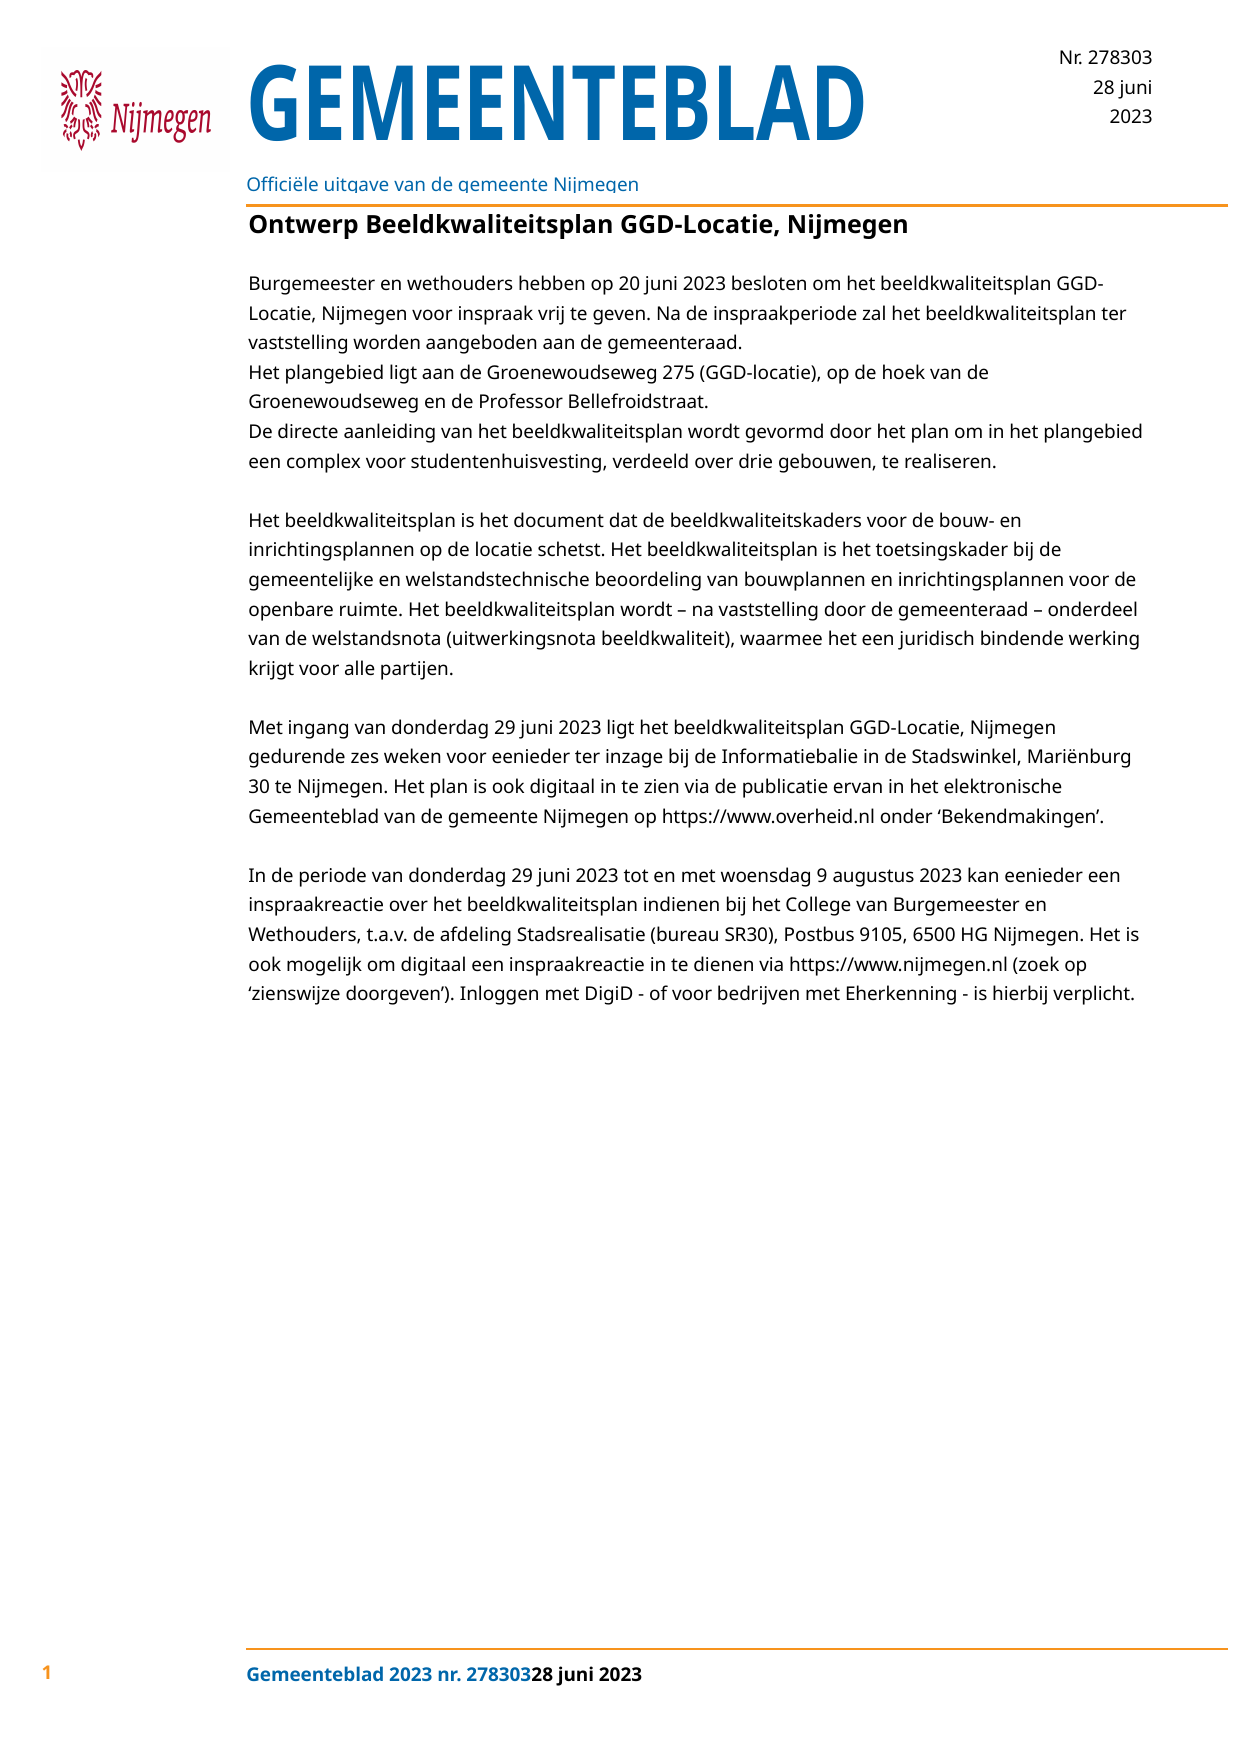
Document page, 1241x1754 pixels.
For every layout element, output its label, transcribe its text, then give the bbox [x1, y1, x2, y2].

text In de periode van donderdag 29 juni 2023 tot en met woensdag 9 augustus 2023 kan eenieder een inspraakreactie over het beeldkwaliteitsplan indienen bij het College van Burgemeester en Wethouders, t.a.v. de afdeling Stadsrealisatie (bureau SR30), Postbus 9105, 6500 HG Nijmegen. Het is ook mogelijk om digitaal een inspraakreactie in te dienen via https://www.nijmegen.nl (zoek op ‘zienswijze doorgeven’). Inloggen met DigiD - of voor bedrijven met Eherkenning - is hierbij verplicht. [248, 862, 1152, 1006]
text Ontwerp Beeldkwaliteitsplan GGD-Locatie, Nijmegen [248, 207, 1152, 241]
text Het beeldkwaliteitsplan is het document dat de beeldkwaliteitskaders voor de bouw- en inrichtingsplannen op de locatie schetst. Het beeldkwaliteitsplan is het toetsingskader bij de gemeentelijke en welstandstechnische beoordeling van bouwplannen en inrichtingsplannen voor de openbare ruimte. Het beeldkwaliteitsplan wordt – na vaststelling door de gemeenteraad – onderdeel van de welstandsnota (uitwerkingsnota beeldkwaliteit), waarmee het een juridisch bindende werking krijgt voor alle partijen. [248, 507, 1152, 681]
text Met ingang van donderdag 29 juni 2023 ligt het beeldkwaliteitsplan GGD-Locatie, Nijmegen gedurende zes weken voor eenieder ter inzage bij de Informatiebalie in de Stadswinkel, Mariënburg 30 te Nijmegen. Het plan is ook digitaal in te zien via de publicatie ervan in het elektronische Gemeenteblad van de gemeente Nijmegen op https://www.overheid.nl onder ‘Bekendmakingen’. [248, 714, 1152, 828]
text De directe aanleiding van het beeldkwaliteitsplan wordt gevormd door het plan om in het plangebied een complex voor studentenhuisvesting, verdeeld over drie gebouwen, te realiseren. [248, 418, 1152, 473]
text Burgemeester en wethouders hebben op 20 juni 2023 besloten om het beeldkwaliteitsplan GGD-Locatie, Nijmegen voor inspraak vrij te geven. Na de inspraakperiode zal het beeldkwaliteitsplan ter vaststelling worden aangeboden aan de gemeenteraad. [248, 270, 1152, 355]
text Het plangebied ligt aan de Groenewoudseweg 275 (GGD-locatie), op de hoek van de Groenewoudseweg en de Professor Bellefroidstraat. [248, 359, 1152, 414]
picture [41, 47, 231, 172]
